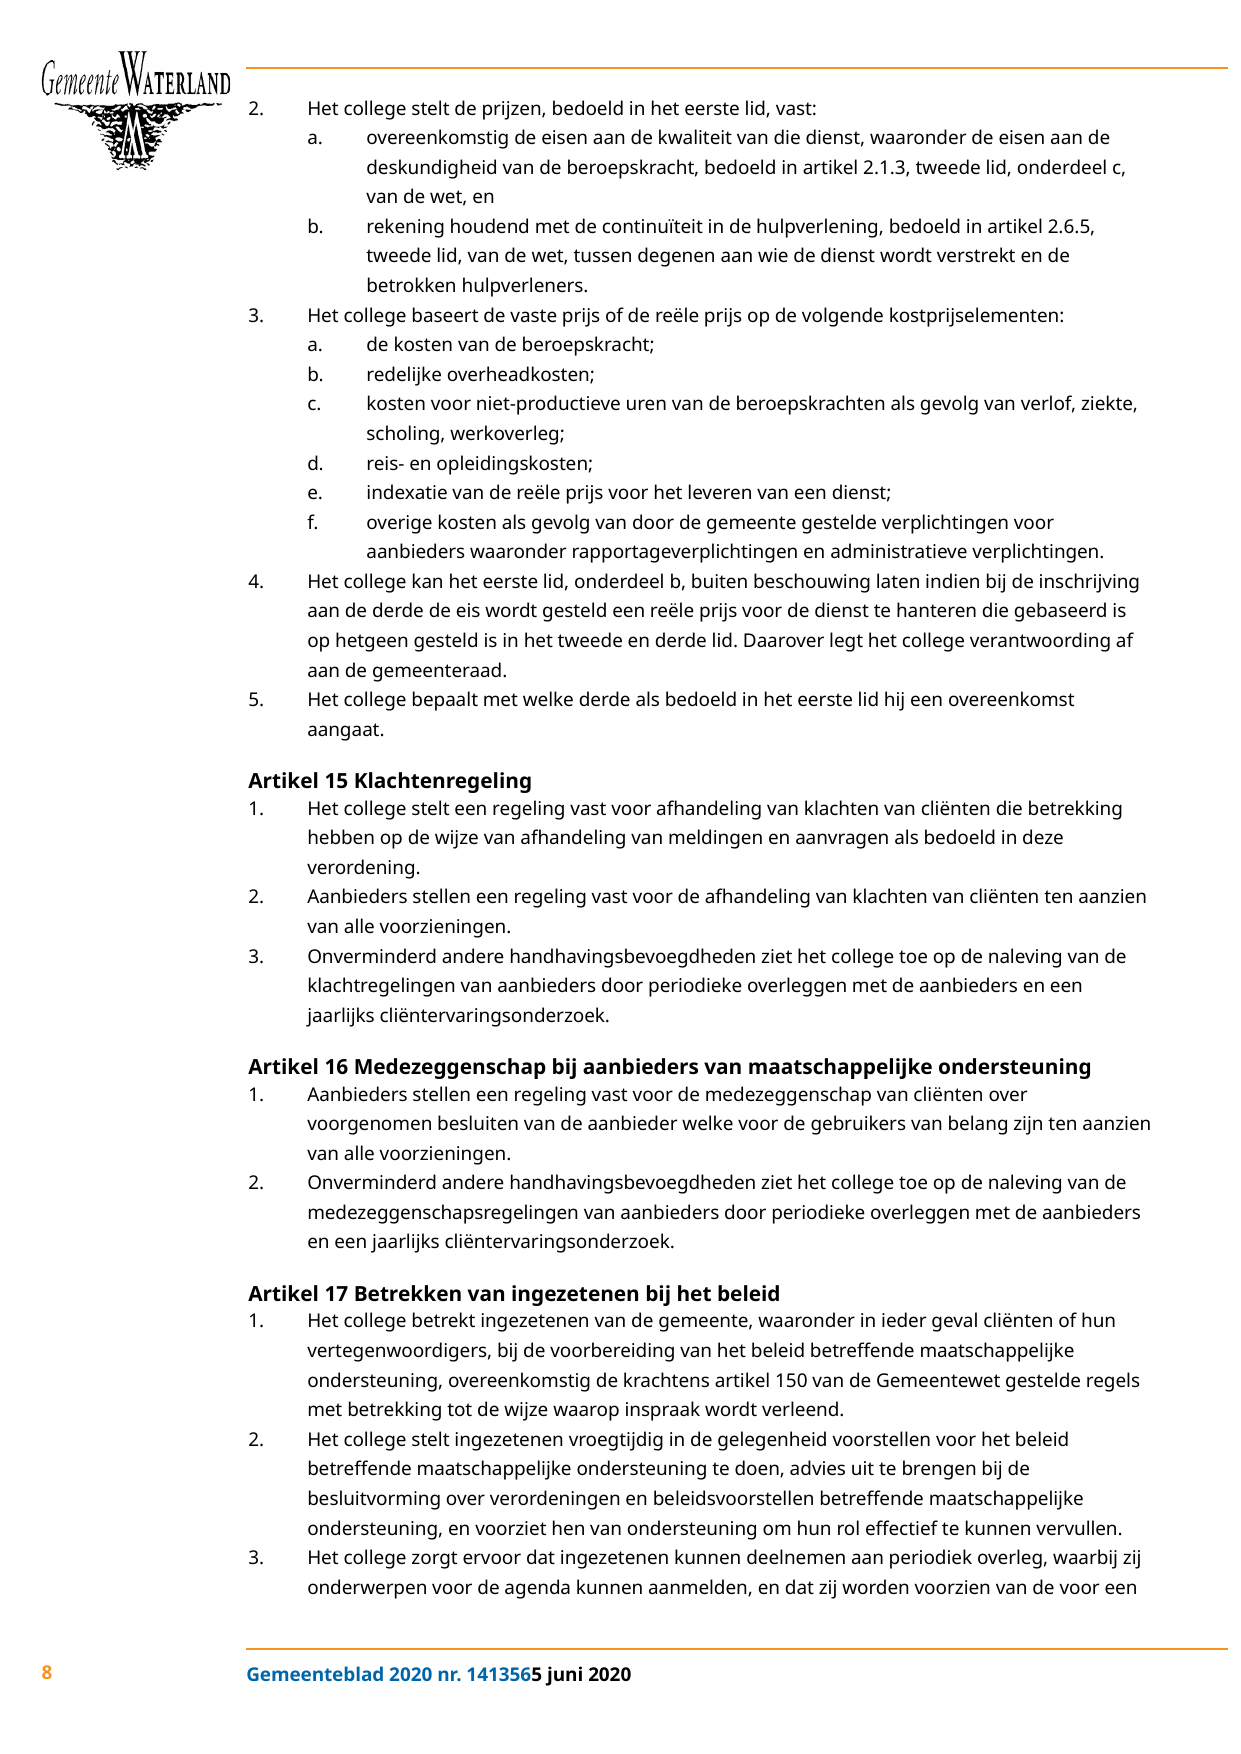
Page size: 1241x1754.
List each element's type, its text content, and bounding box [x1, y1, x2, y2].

picture [41, 47, 231, 172]
text Artikel 17 Betrekken van ingezetenen bij het beleid [248, 1279, 1152, 1308]
list Onverminderd andere handhavingsbevoegdheden ziet het college toe op de naleving van de medezeggenschapsregelingen van aanbieders door periodieke overleggen met de aanbieders en een jaarlijks cliëntervaringsonderzoek. [248, 1169, 1152, 1254]
list Het college bepaalt met welke derde als bedoeld in het eerste lid hij een overeenkomst aangaat. [248, 686, 1152, 742]
list Het college betrekt ingezetenen van de gemeente, waaronder in ieder geval cliënten of hun vertegenwoordigers, bij de voorbereiding van het beleid betreffende maatschappelijke ondersteuning, overeenkomstig de krachtens artikel 150 van de Gemeentewet gestelde regels met betrekking tot de wijze waarop inspraak wordt verleend. [248, 1308, 1152, 1422]
list rekening houdend met de continuïteit in de hulpverlening, bedoeld in artikel 2.6.5, tweede lid, van de wet, tussen degenen aan wie de dienst wordt verstrekt en de betrokken hulpverleners. [307, 213, 1152, 298]
list Het college kan het eerste lid, onderdeel b, buiten beschouwing laten indien bij de inschrijving aan de derde de eis wordt gesteld een reële prijs voor de dienst te hanteren die gebaseerd is op hetgeen gesteld is in het tweede en derde lid. Daarover legt het college verantwoording af aan de gemeenteraad. [248, 568, 1152, 683]
text Artikel 15 Klachtenregeling [248, 766, 1152, 795]
list Aanbieders stellen een regeling vast voor de medezeggenschap van cliënten over voorgenomen besluiten van de aanbieder welke voor de gebruikers van belang zijn ten aanzien van alle voorzieningen. [248, 1081, 1152, 1166]
list Aanbieders stellen een regeling vast voor de afhandeling van klachten van cliënten ten aanzien van alle voorzieningen. [248, 884, 1152, 939]
list kosten voor niet-productieve uren van de beroepskrachten als gevolg van verlof, ziekte, scholing, werkoverleg; [307, 391, 1152, 446]
list Het college stelt de prijzen, bedoeld in het eerste lid, vast: [248, 95, 1152, 121]
list Het college baseert de vaste prijs of de reële prijs op de volgende kostprijselementen: [248, 302, 1152, 328]
list overeenkomstig de eisen aan de kwaliteit van die dienst, waaronder de eisen aan de deskundigheid van de beroepskracht, bedoeld in artikel 2.1.3, tweede lid, onderdeel c, van de wet, en [307, 124, 1152, 209]
list Het college stelt ingezetenen vroegtijdig in de gelegenheid voorstellen voor het beleid betreffende maatschappelijke ondersteuning te doen, advies uit te brengen bij de besluitvorming over verordeningen en beleidsvoorstellen betreffende maatschappelijke ondersteuning, en voorziet hen van ondersteuning om hun rol effectief te kunnen vervullen. [248, 1426, 1152, 1540]
list redelijke overheadkosten; [307, 361, 1152, 387]
list Het college stelt een regeling vast voor afhandeling van klachten van cliënten die betrekking hebben op de wijze van afhandeling van meldingen en aanvragen als bedoeld in deze verordening. [248, 795, 1152, 880]
list reis- en opleidingskosten; [307, 450, 1152, 476]
list Onverminderd andere handhavingsbevoegdheden ziet het college toe op de naleving van de klachtregelingen van aanbieders door periodieke overleggen met de aanbieders en een jaarlijks cliëntervaringsonderzoek. [248, 943, 1152, 1028]
list Het college zorgt ervoor dat ingezetenen kunnen deelnemen aan periodiek overleg, waarbij zij onderwerpen voor de agenda kunnen aanmelden, en dat zij worden voorzien van de voor een [248, 1544, 1152, 1599]
list indexatie van de reële prijs voor het leveren van een dienst; [307, 479, 1152, 505]
list de kosten van de beroepskracht; [307, 331, 1152, 357]
text Artikel 16 Medezeggenschap bij aanbieders van maatschappelijke ondersteuning [248, 1052, 1152, 1081]
list overige kosten als gevolg van door de gemeente gestelde verplichtingen voor aanbieders waaronder rapportageverplichtingen en administratieve verplichtingen. [307, 509, 1152, 564]
